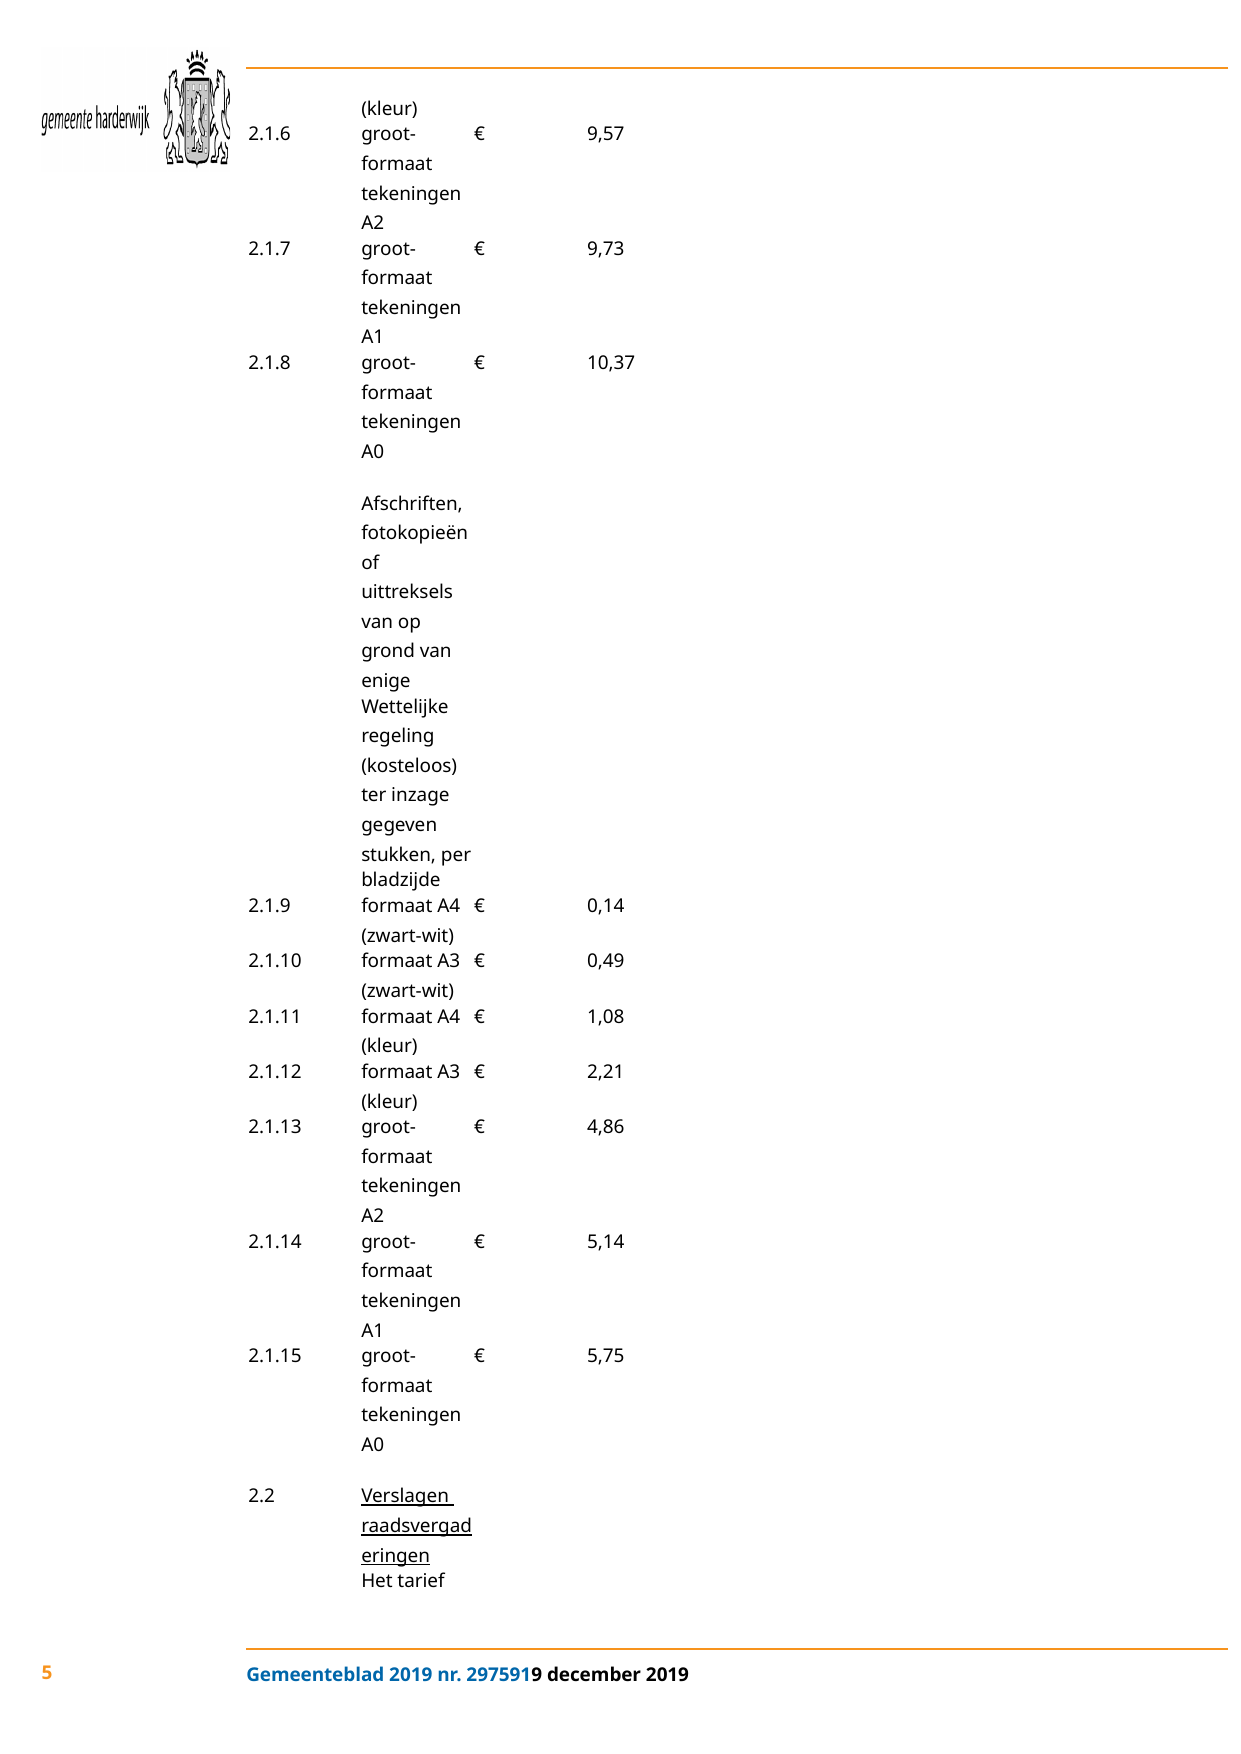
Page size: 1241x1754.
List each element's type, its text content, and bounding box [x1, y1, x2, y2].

table_cell [587, 464, 700, 490]
table_cell [587, 1457, 700, 1483]
table_cell [587, 95, 700, 121]
table_cell [474, 490, 587, 693]
table_cell Het tarief [361, 1568, 474, 1593]
table_cell [587, 1568, 700, 1593]
table_cell [248, 95, 361, 121]
table_cell groot-formaat tekeningen A1 [361, 1228, 474, 1342]
table_cell Verslagen raadsvergaderingen [361, 1483, 474, 1568]
picture [41, 47, 231, 172]
table_cell 2.1.10 [248, 948, 361, 1003]
table_cell formaat A3 (zwart-wit) [361, 948, 474, 1003]
table_cell 2,21 [587, 1058, 700, 1113]
table_cell 1,08 [587, 1003, 700, 1058]
table_cell [248, 867, 361, 892]
table_cell [587, 490, 700, 693]
table_cell [474, 693, 587, 867]
table_cell [587, 867, 700, 892]
table_cell [474, 95, 587, 121]
table_cell 2.1.6 [248, 121, 361, 235]
table_cell [248, 1568, 361, 1593]
table_cell 9,57 [587, 121, 700, 235]
table_cell 5,75 [587, 1343, 700, 1457]
table_cell formaat A4 (kleur) [361, 1003, 474, 1058]
table_cell 2.1.15 [248, 1343, 361, 1457]
table_cell 0,14 [587, 892, 700, 948]
table_cell Wettelijke regeling (kosteloos) ter inzage gegeven stukken, per [361, 693, 474, 867]
table_cell 10,37 [587, 350, 700, 464]
table_cell 9,73 [587, 235, 700, 349]
table_cell 2.1.9 [248, 892, 361, 948]
table_cell [474, 464, 587, 490]
table_cell formaat A4 (zwart-wit) [361, 892, 474, 948]
table_cell [474, 1568, 587, 1593]
table_cell € [474, 1114, 587, 1228]
table_cell [248, 1457, 361, 1483]
table_cell € [474, 121, 587, 235]
table_cell 2.1.7 [248, 235, 361, 349]
table_cell 4,86 [587, 1114, 700, 1228]
table_cell 2.1.12 [248, 1058, 361, 1113]
table_cell € [474, 1228, 587, 1342]
table_cell formaat A3 (kleur) [361, 1058, 474, 1113]
table_cell groot-formaat tekeningen A0 [361, 350, 474, 464]
table_cell [474, 867, 587, 892]
table_cell groot-formaat tekeningen A2 [361, 1114, 474, 1228]
table_cell 0,49 [587, 948, 700, 1003]
table_cell [587, 1483, 700, 1568]
table_cell (kleur) [361, 95, 474, 121]
table_cell € [474, 235, 587, 349]
table_cell 2.1.14 [248, 1228, 361, 1342]
table_cell [248, 464, 361, 490]
table_cell € [474, 1003, 587, 1058]
table_cell Afschriften, fotokopieën of uittreksels van op grond van enige [361, 490, 474, 693]
table_cell [361, 1457, 474, 1483]
table_cell € [474, 1343, 587, 1457]
table_cell [361, 464, 474, 490]
table_cell groot-formaat tekeningen A1 [361, 235, 474, 349]
table_cell [587, 693, 700, 867]
table_cell bladzijde [361, 867, 474, 892]
table_cell groot-formaat tekeningen A0 [361, 1343, 474, 1457]
table_cell € [474, 892, 587, 948]
table_cell [474, 1483, 587, 1568]
table_cell 2.1.13 [248, 1114, 361, 1228]
table_cell [248, 693, 361, 867]
table_cell € [474, 350, 587, 464]
table_cell 2.1.11 [248, 1003, 361, 1058]
table_cell 2.1.8 [248, 350, 361, 464]
table_cell € [474, 1058, 587, 1113]
table_cell [248, 490, 361, 693]
table_cell € [474, 948, 587, 1003]
table_cell 5,14 [587, 1228, 700, 1342]
table_cell 2.2 [248, 1483, 361, 1568]
table_cell [474, 1457, 587, 1483]
table_cell groot-formaat tekeningen A2 [361, 121, 474, 235]
